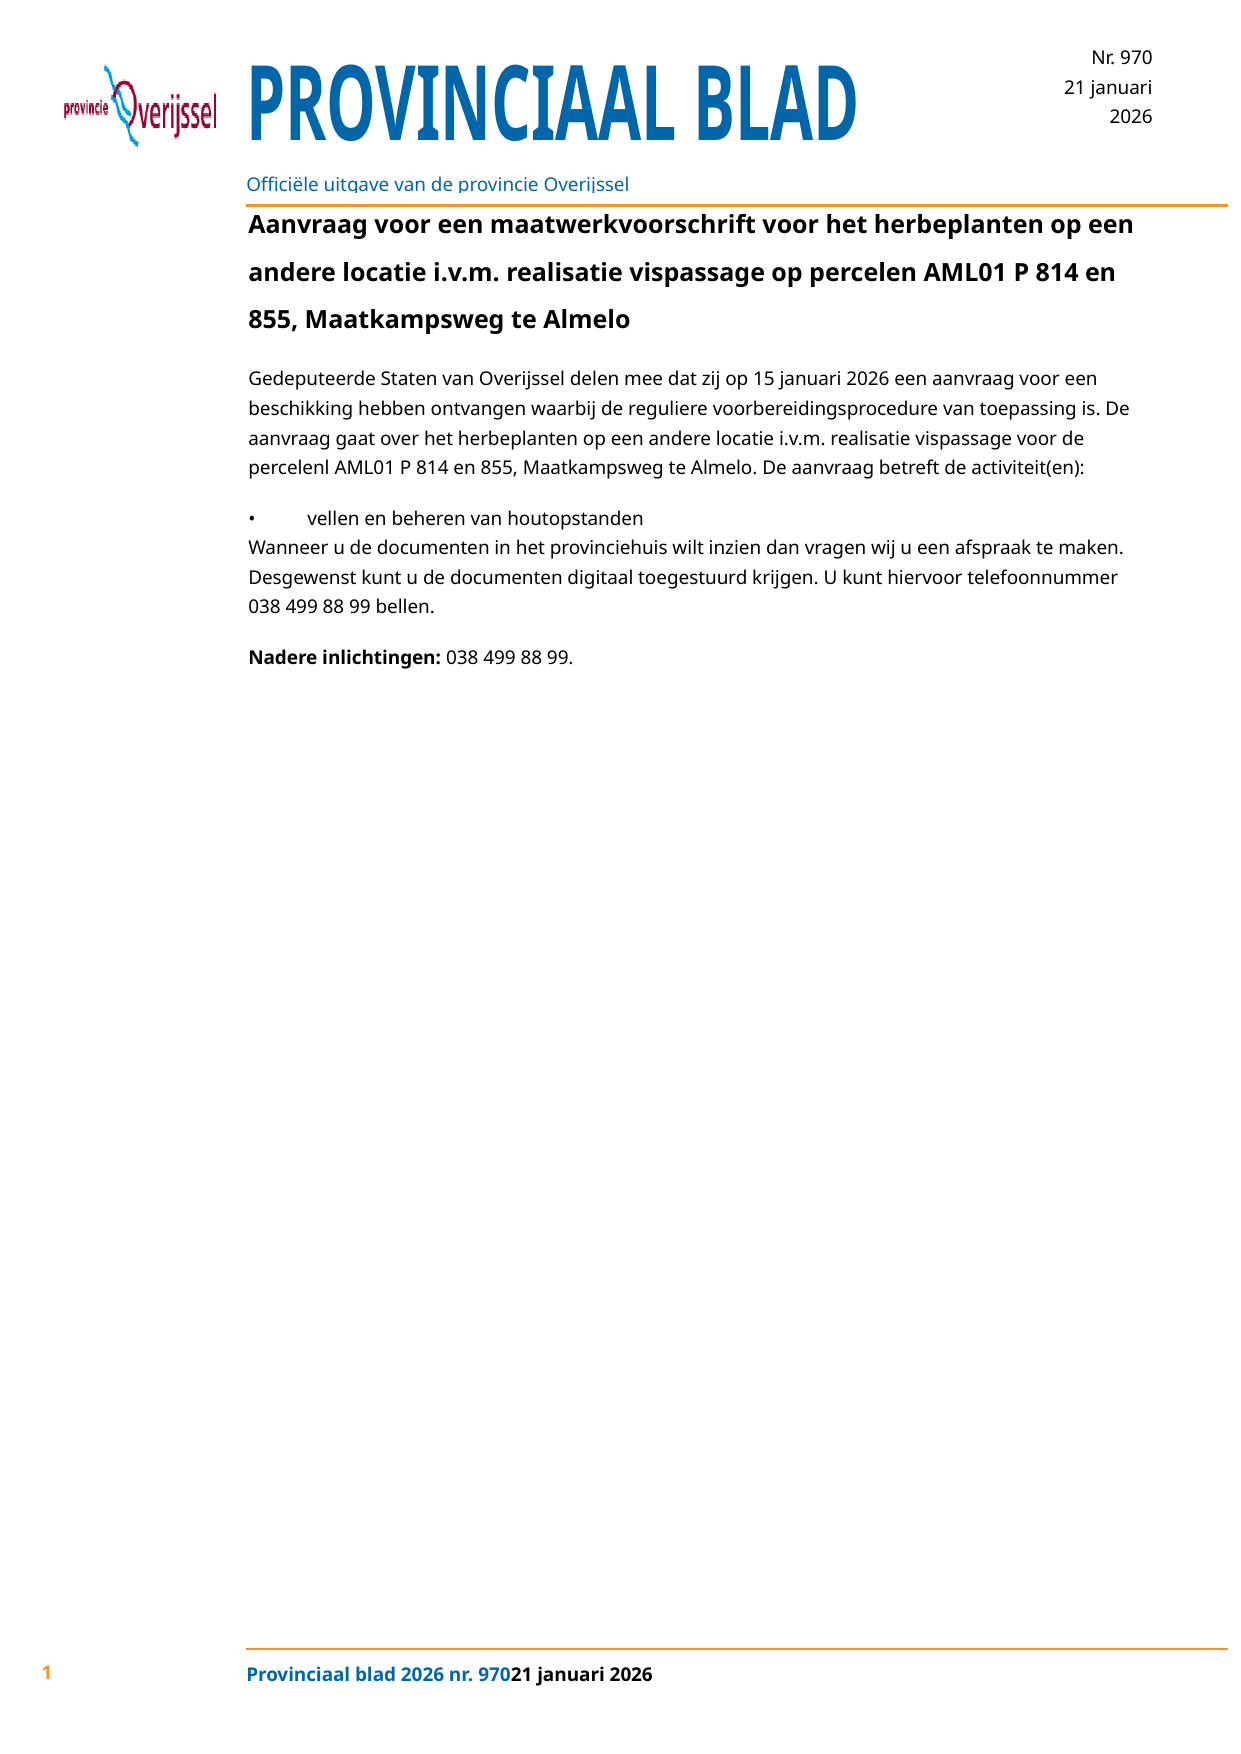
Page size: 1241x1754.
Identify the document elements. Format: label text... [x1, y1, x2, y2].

text Wanneer u de documenten in het provinciehuis wilt inzien dan vragen wij u een afspraak te maken. Desgewenst kunt u de documenten digitaal toegestuurd krijgen. U kunt hiervoor telefoonnummer 038 499 88 99 bellen. [248, 534, 1152, 619]
list vellen en beheren van houtopstanden [248, 505, 1152, 530]
text Gedeputeerde Staten van Overijssel delen mee dat zij op 15 januari 2026 een aanvraag voor een beschikking hebben ontvangen waarbij de reguliere voorbereidingsprocedure van toepassing is. De aanvraag gaat over het herbeplanten op een andere locatie i.v.m. realisatie vispassage voor de percelenl AML01 P 814 en 855, Maatkampsweg te Almelo. De aanvraag betreft de activiteit(en): [248, 366, 1152, 480]
picture [41, 47, 231, 172]
text Aanvraag voor een maatwerkvoorschrift voor het herbeplanten op een andere locatie i.v.m. realisatie vispassage op percelen AML01 P 814 en 855, Maatkampsweg te Almelo [248, 207, 1152, 336]
text Nadere inlichtingen: 038 499 88 99. [248, 644, 1152, 669]
